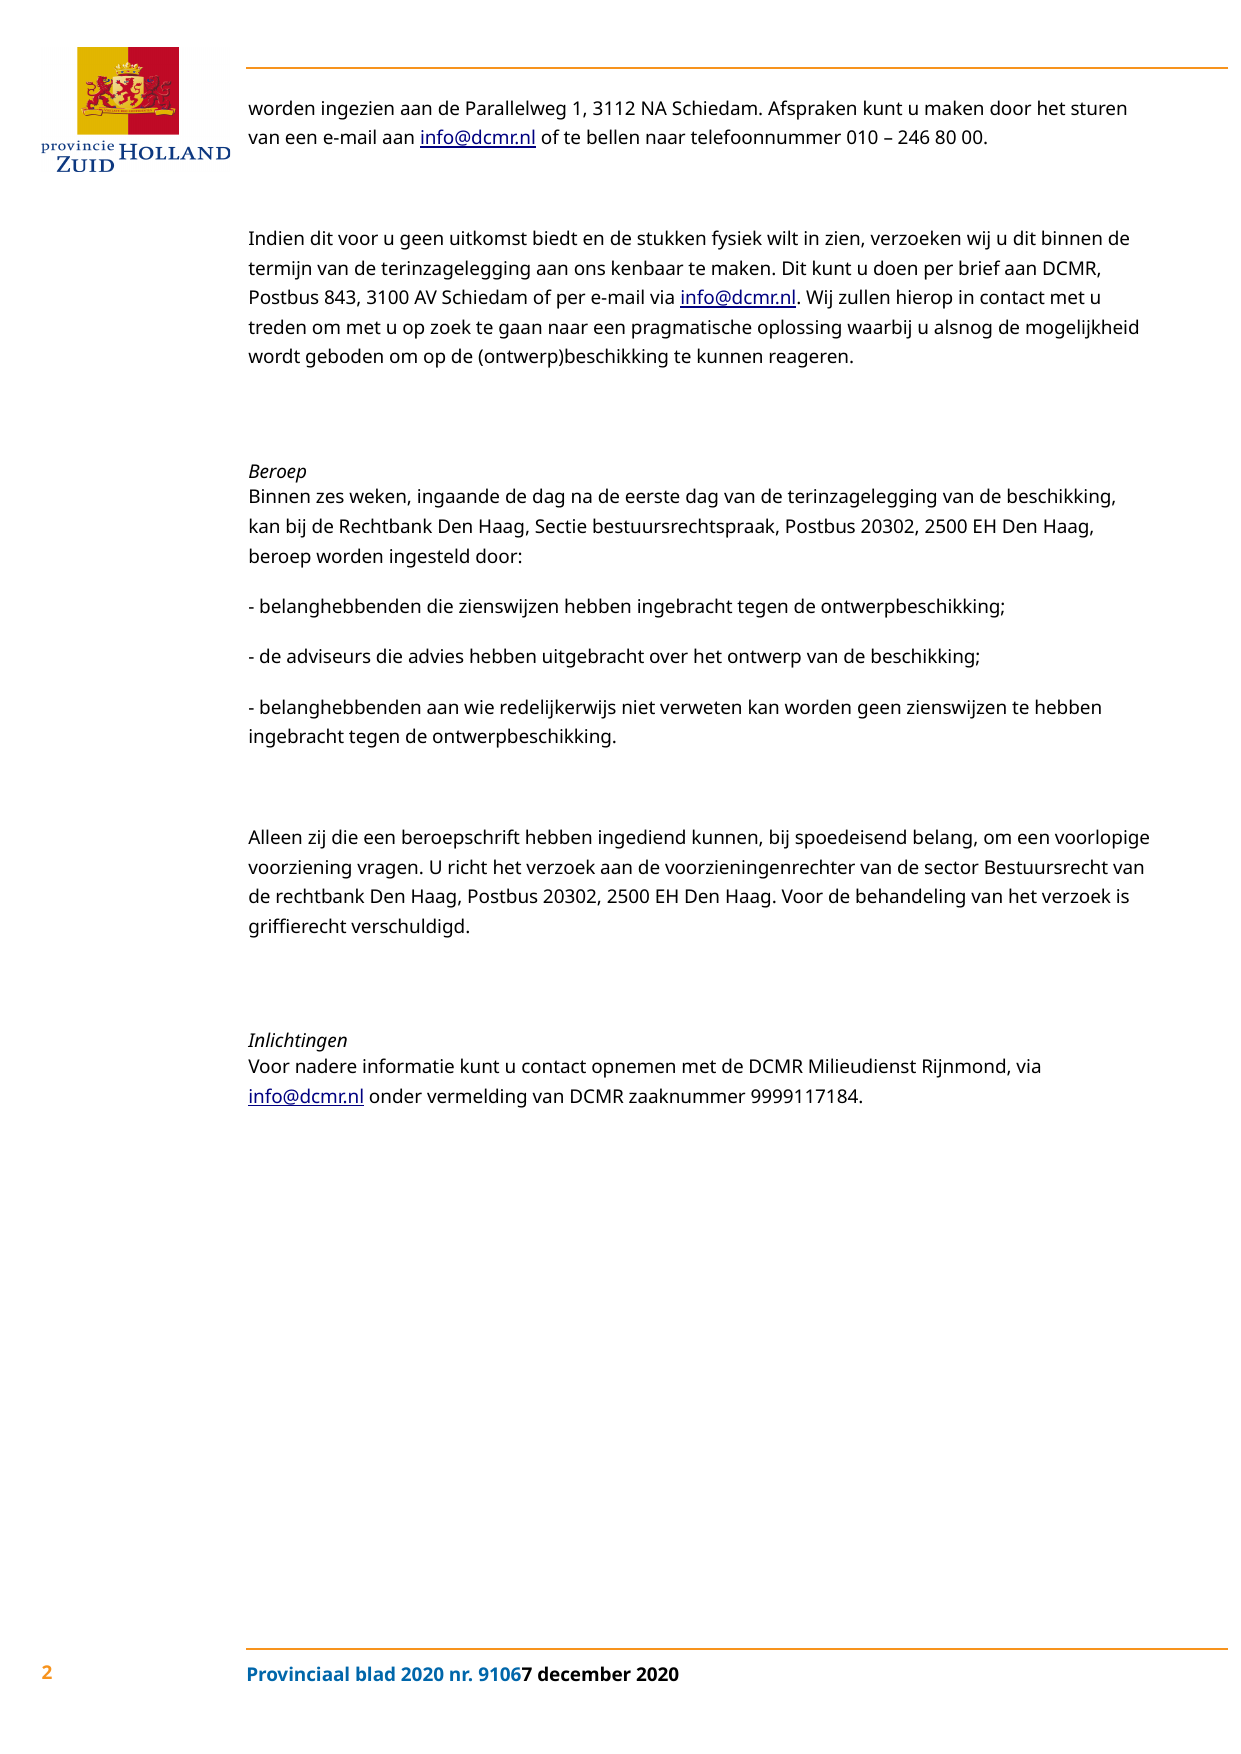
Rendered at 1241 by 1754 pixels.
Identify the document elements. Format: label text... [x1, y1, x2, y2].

picture [41, 47, 231, 172]
text Voor nadere informatie kunt u contact opnemen met de DCMR Milieudienst Rijnmond, via info@dcmr.nl onder vermelding van DCMR zaaknummer 9999117184. [248, 1053, 1152, 1109]
text Indien dit voor u geen uitkomst biedt en de stukken fysiek wilt in zien, verzoeken wij u dit binnen de termijn van de terinzagelegging aan ons kenbaar te maken. Dit kunt u doen per brief aan DCMR, Postbus 843, 3100 AV Schiedam of per e-mail via info@dcmr.nl. Wij zullen hierop in contact met u treden om met u op zoek te gaan naar een pragmatische oplossing waarbij u alsnog de mogelijkheid wordt geboden om op de (ontwerp)beschikking te kunnen reageren. [248, 225, 1152, 369]
text worden ingezien aan de Parallelweg 1, 3112 NA Schiedam. Afspraken kunt u maken door het sturen van een e-mail aan info@dcmr.nl of te bellen naar telefoonnummer 010 – 246 80 00. [248, 95, 1152, 150]
text Binnen zes weken, ingaande de dag na de eerste dag van de terinzagelegging van de beschikking, kan bij de Rechtbank Den Haag, Sectie bestuursrechtspraak, Postbus 20302, 2500 EH Den Haag, beroep worden ingesteld door: [248, 484, 1152, 568]
text Alleen zij die een beroepschrift hebben ingediend kunnen, bij spoedeisend belang, om een voorlopige voorziening vragen. U richt het verzoek aan de voorzieningenrechter van de sector Bestuursrecht van de rechtbank Den Haag, Postbus 20302, 2500 EH Den Haag. Voor de behandeling van het verzoek is griffierecht verschuldigd. [248, 824, 1152, 939]
text - belanghebbenden aan wie redelijkerwijs niet verweten kan worden geen zienswijzen te hebben ingebracht tegen de ontwerpbeschikking. [248, 694, 1152, 749]
text Inlichtingen [248, 1028, 1152, 1053]
text - de adviseurs die advies hebben uitgebracht over het ontwerp van de beschikking; [248, 644, 1152, 669]
text - belanghebbenden die zienswijzen hebben ingebracht tegen de ontwerpbeschikking; [248, 593, 1152, 619]
text Beroep [248, 458, 1152, 484]
